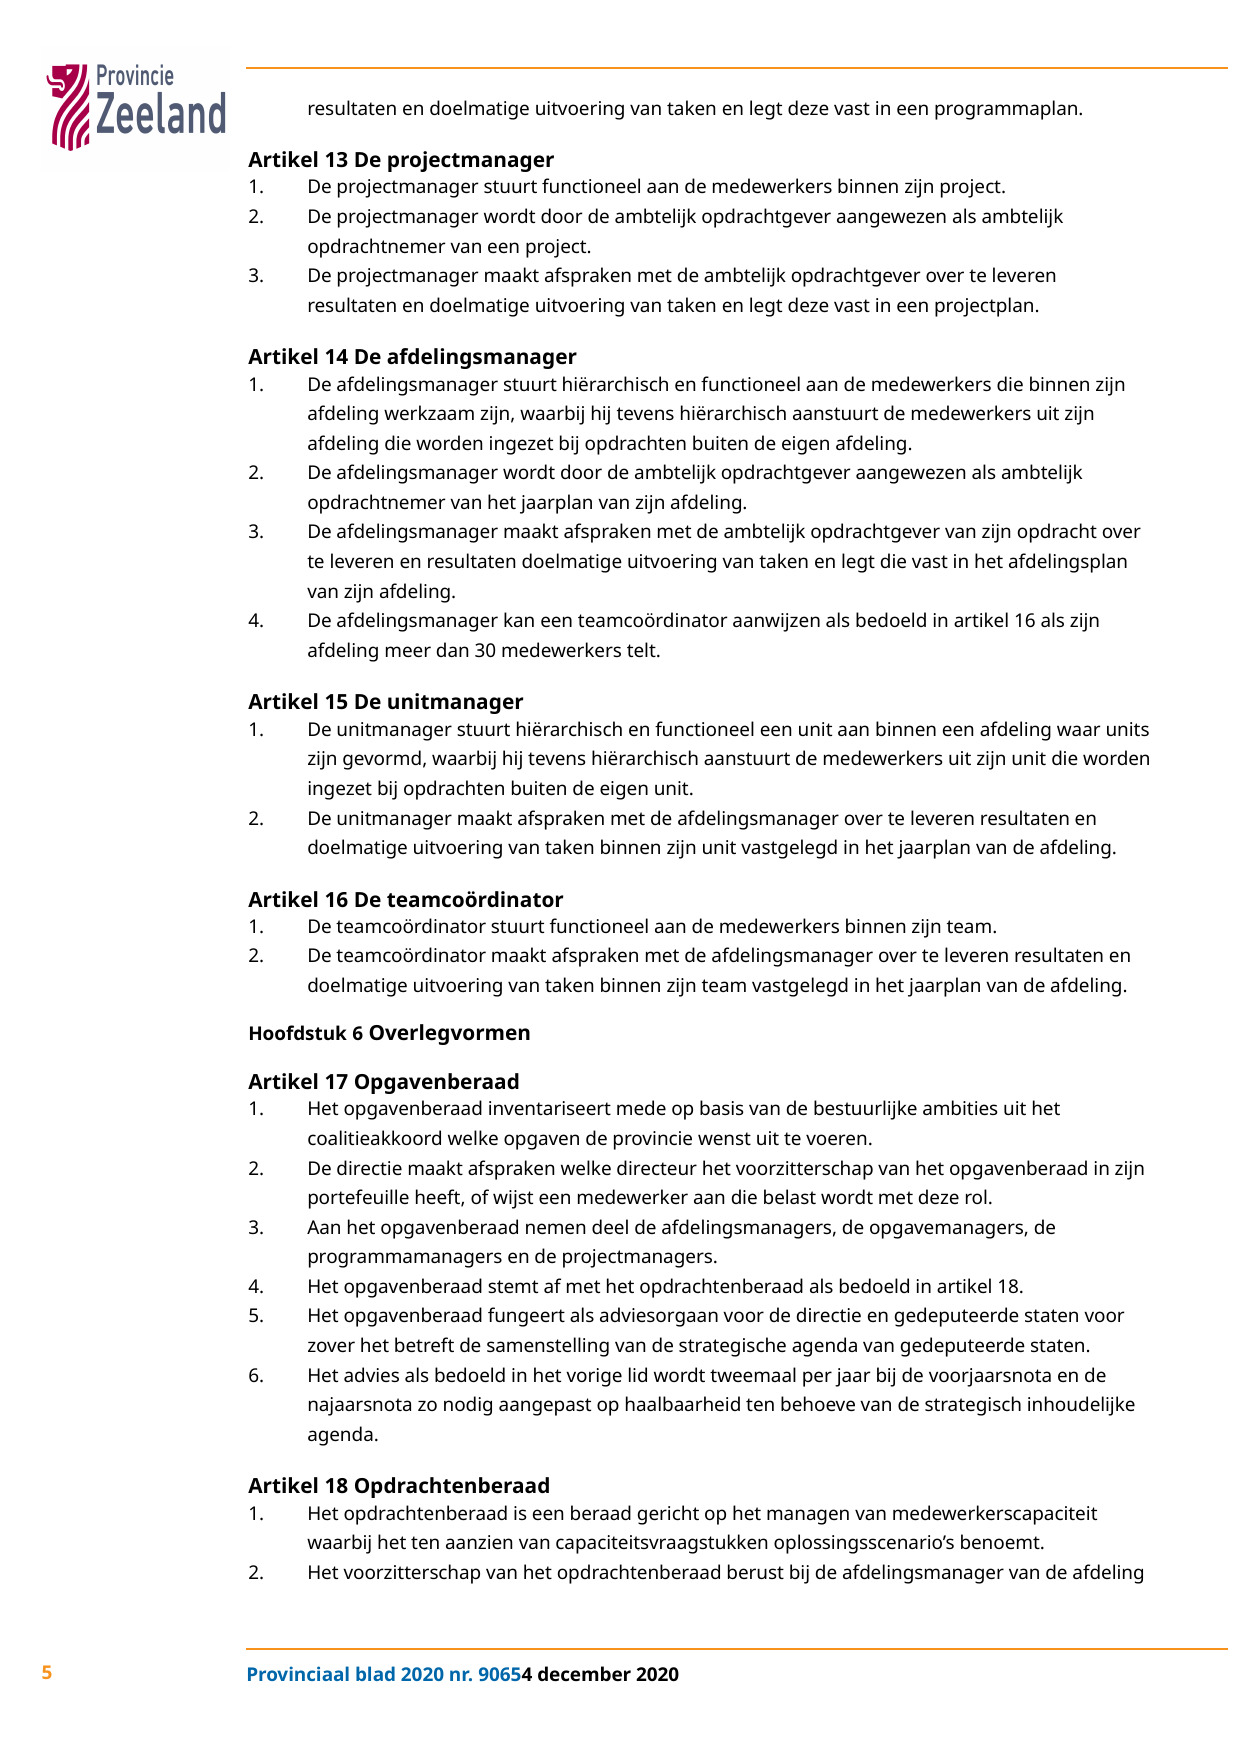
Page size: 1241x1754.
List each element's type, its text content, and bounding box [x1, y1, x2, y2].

text Artikel 18 Opdrachtenberaad [248, 1471, 1152, 1500]
list Het opdrachtenberaad is een beraad gericht op het managen van medewerkerscapaciteit waarbij het ten aanzien van capaciteitsvraagstukken oplossingsscenario’s benoemt. [248, 1500, 1152, 1555]
text Artikel 16 De teamcoördinator [248, 885, 1152, 913]
list De teamcoördinator maakt afspraken met de afdelingsmanager over te leveren resultaten en doelmatige uitvoering van taken binnen zijn team vastgelegd in het jaarplan van de afdeling. [248, 943, 1152, 998]
list De projectmanager stuurt functioneel aan de medewerkers binnen zijn project. [248, 174, 1152, 199]
text Artikel 14 De afdelingsmanager [248, 342, 1152, 371]
list De unitmanager stuurt hiërarchisch en functioneel een unit aan binnen een afdeling waar units zijn gevormd, waarbij hij tevens hiërarchisch aanstuurt de medewerkers uit zijn unit die worden ingezet bij opdrachten buiten de eigen unit. [248, 716, 1152, 801]
list De directie maakt afspraken welke directeur het voorzitterschap van het opgavenberaad in zijn portefeuille heeft, of wijst een medewerker aan die belast wordt met deze rol. [248, 1155, 1152, 1210]
text Artikel 17 Opgavenberaad [248, 1067, 1152, 1096]
list De afdelingsmanager stuurt hiërarchisch en functioneel aan de medewerkers die binnen zijn afdeling werkzaam zijn, waarbij hij tevens hiërarchisch aanstuurt de medewerkers uit zijn afdeling die worden ingezet bij opdrachten buiten de eigen afdeling. [248, 371, 1152, 456]
list resultaten en doelmatige uitvoering van taken en legt deze vast in een programmaplan. [248, 95, 1152, 121]
list Aan het opgavenberaad nemen deel de afdelingsmanagers, de opgavemanagers, de programmamanagers en de projectmanagers. [248, 1214, 1152, 1269]
text Artikel 13 De projectmanager [248, 145, 1152, 174]
list De projectmanager maakt afspraken met de ambtelijk opdrachtgever over te leveren resultaten en doelmatige uitvoering van taken en legt deze vast in een projectplan. [248, 262, 1152, 318]
list Het opgavenberaad fungeert als adviesorgaan voor de directie en gedeputeerde staten voor zover het betreft de samenstelling van de strategische agenda van gedeputeerde staten. [248, 1303, 1152, 1358]
list De afdelingsmanager maakt afspraken met de ambtelijk opdrachtgever van zijn opdracht over te leveren en resultaten doelmatige uitvoering van taken en legt die vast in het afdelingsplan van zijn afdeling. [248, 519, 1152, 604]
list De projectmanager wordt door de ambtelijk opdrachtgever aangewezen als ambtelijk opdrachtnemer van een project. [248, 203, 1152, 258]
list De afdelingsmanager wordt door de ambtelijk opdrachtgever aangewezen als ambtelijk opdrachtnemer van het jaarplan van zijn afdeling. [248, 459, 1152, 515]
list Het opgavenberaad stemt af met het opdrachtenberaad als bedoeld in artikel 18. [248, 1273, 1152, 1299]
text Hoofdstuk 6 Overlegvormen [248, 1018, 1152, 1046]
list De afdelingsmanager kan een teamcoördinator aanwijzen als bedoeld in artikel 16 als zijn afdeling meer dan 30 medewerkers telt. [248, 607, 1152, 663]
list De unitmanager maakt afspraken met de afdelingsmanager over te leveren resultaten en doelmatige uitvoering van taken binnen zijn unit vastgelegd in het jaarplan van de afdeling. [248, 805, 1152, 860]
list Het opgavenberaad inventariseert mede op basis van de bestuurlijke ambities uit het coalitieakkoord welke opgaven de provincie wenst uit te voeren. [248, 1096, 1152, 1151]
list Het voorzitterschap van het opdrachtenberaad berust bij de afdelingsmanager van de afdeling [248, 1559, 1152, 1585]
picture [41, 47, 231, 172]
list De teamcoördinator stuurt functioneel aan de medewerkers binnen zijn team. [248, 913, 1152, 939]
text Artikel 15 De unitmanager [248, 687, 1152, 716]
list Het advies als bedoeld in het vorige lid wordt tweemaal per jaar bij de voorjaarsnota en de najaarsnota zo nodig aangepast op haalbaarheid ten behoeve van de strategisch inhoudelijke agenda. [248, 1362, 1152, 1447]
